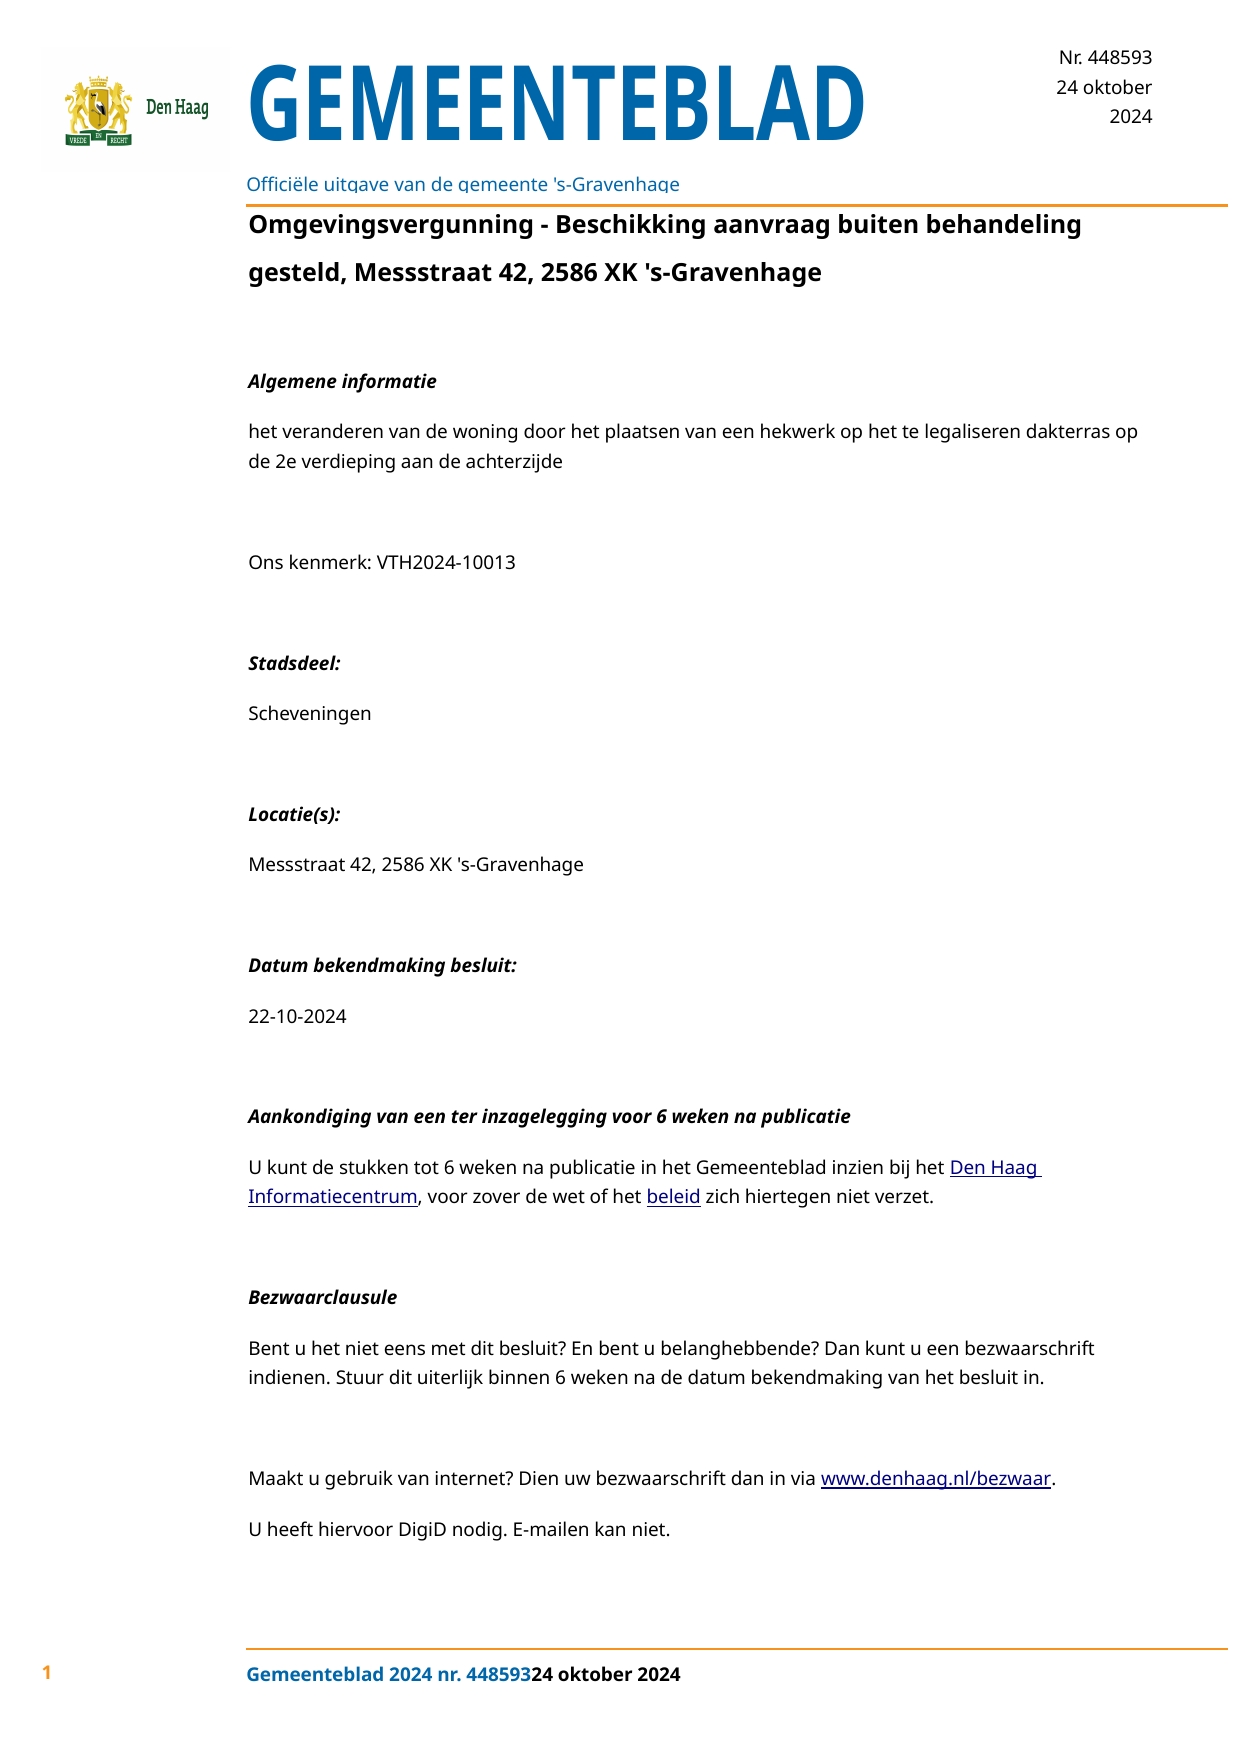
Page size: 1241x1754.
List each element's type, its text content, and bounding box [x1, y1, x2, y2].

text Aankondiging van een ter inzagelegging voor 6 weken na publicatie [248, 1104, 1152, 1129]
text Locatie(s): [248, 801, 1152, 827]
text Bezwaarclausule [248, 1284, 1152, 1310]
text het veranderen van de woning door het plaatsen van een hekwerk op het te legaliseren dakterras op de 2e verdieping aan de achterzijde [248, 419, 1152, 474]
text Bent u het niet eens met dit besluit? En bent u belanghebbende? Dan kunt u een bezwaarschrift indienen. Stuur dit uiterlijk binnen 6 weken na de datum bekendmaking van het besluit in. [248, 1335, 1152, 1390]
picture [41, 47, 231, 172]
text Datum bekendmaking besluit: [248, 952, 1152, 978]
text Ons kenmerk: VTH2024-10013 [248, 549, 1152, 575]
text Maakt u gebruik van internet? Dien uw bezwaarschrift dan in via www.denhaag.nl/bezwaar. [248, 1465, 1152, 1491]
text Scheveningen [248, 700, 1152, 726]
text Algemene informatie [248, 368, 1152, 394]
text U heeft hiervoor DigiD nodig. E-mailen kan niet. [248, 1516, 1152, 1542]
text 22-10-2024 [248, 1003, 1152, 1029]
text Omgevingsvergunning - Beschikking aanvraag buiten behandeling gesteld, Messstraat 42, 2586 XK 's-Gravenhage [248, 207, 1152, 288]
text Messstraat 42, 2586 XK 's-Gravenhage [248, 852, 1152, 877]
text U kunt de stukken tot 6 weken na publicatie in het Gemeenteblad inzien bij het Den Haag Informatiecentrum, voor zover de wet of het beleid zich hiertegen niet verzet. [248, 1154, 1152, 1209]
text Stadsdeel: [248, 650, 1152, 676]
